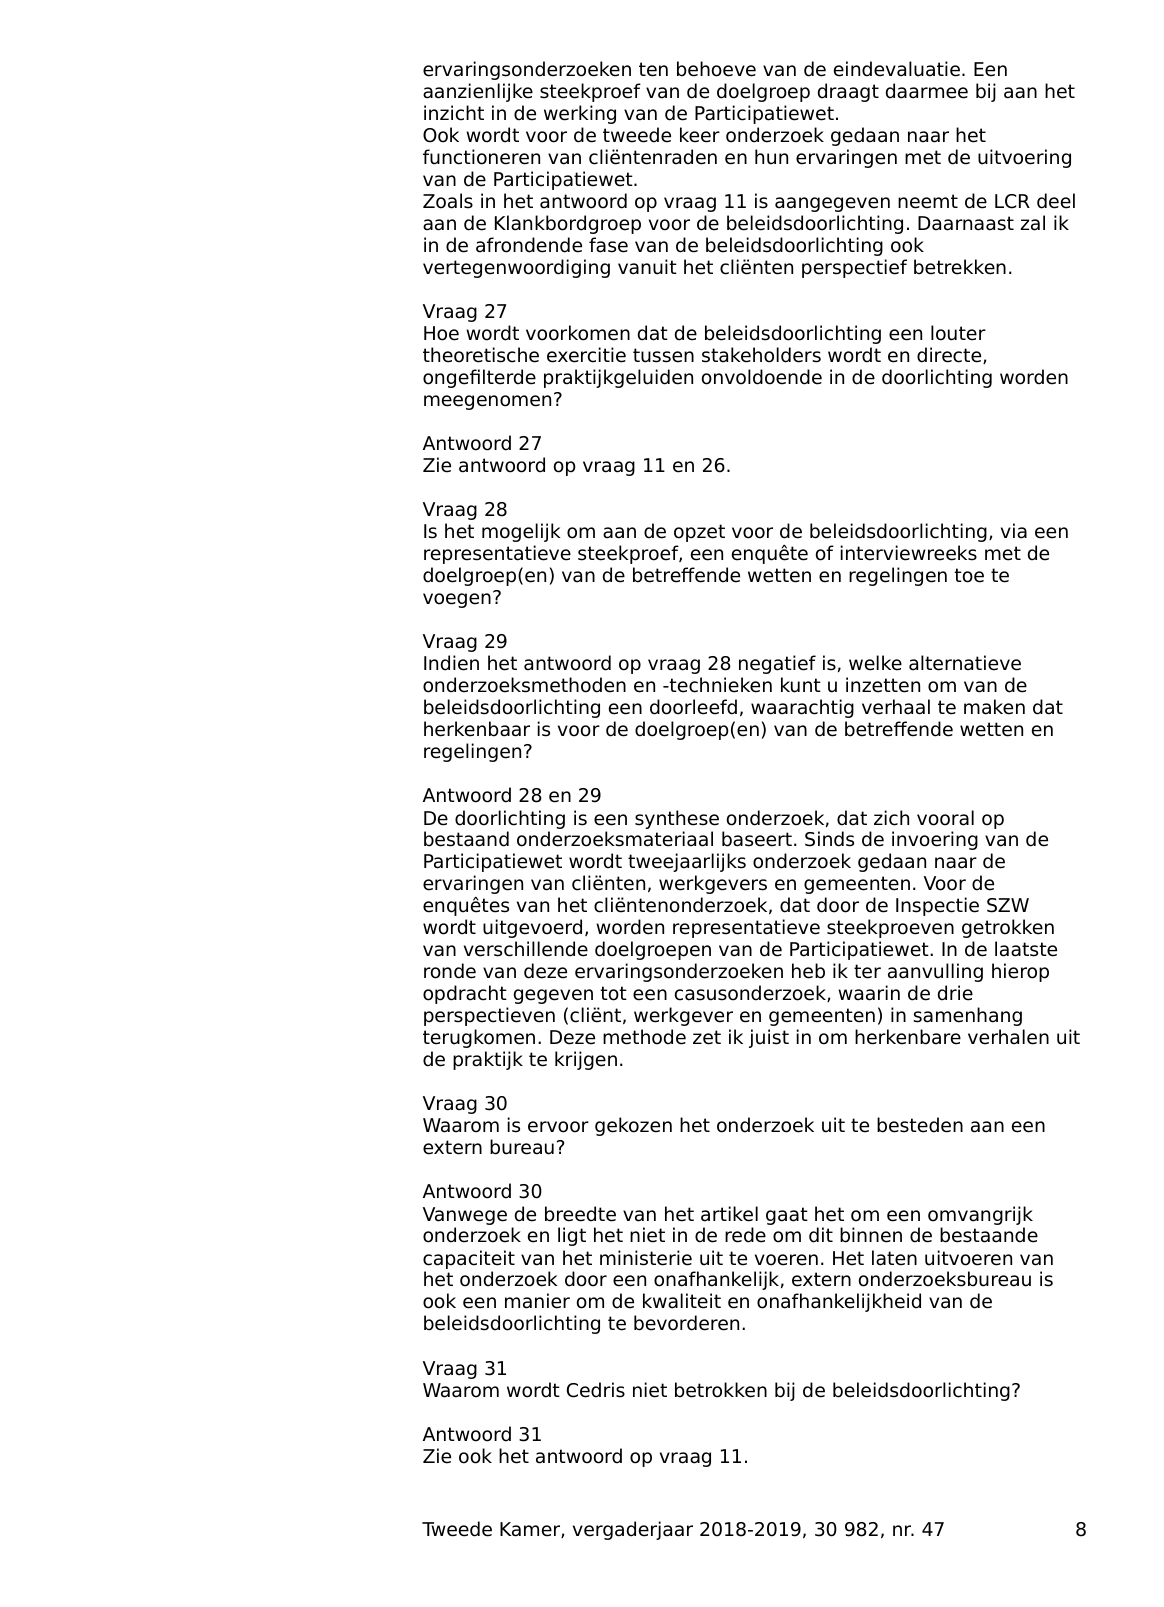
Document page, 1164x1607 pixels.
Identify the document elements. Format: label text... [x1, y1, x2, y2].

text De doorlichting is een synthese onderzoek, dat zich vooral op bestaand onderzoeksmateriaal baseert. Sinds de invoering van de Participatiewet wordt tweejaarlijks onderzoek gedaan naar de ervaringen van cliënten, werkgevers en gemeenten. Voor de enquêtes van het cliëntenonderzoek, dat door de Inspectie SZW wordt uitgevoerd, worden representatieve steekproeven getrokken van verschillende doelgroepen van de Participatiewet. In de laatste ronde van deze ervaringsonderzoeken heb ik ter aanvulling hierop opdracht gegeven tot een casusonderzoek, waarin de drie perspectieven (cliënt, werkgever en gemeenten) in samenhang terugkomen. Deze methode zet ik juist in om herkenbare verhalen uit de praktijk te krijgen. [422, 807, 1087, 1071]
text Waarom wordt Cedris niet betrokken bij de beleidsdoorlichting? [422, 1379, 1087, 1401]
text Hoe wordt voorkomen dat de beleidsdoorlichting een louter theoretische exercitie tussen stakeholders wordt en directe, ongefilterde praktijkgeluiden onvoldoende in de doorlichting worden meegenomen? [422, 323, 1087, 411]
text Vraag 30 [422, 1093, 1087, 1115]
text Antwoord 30 [422, 1181, 1087, 1203]
text Zie antwoord op vraag 11 en 26. [422, 455, 1087, 477]
text Ook wordt voor de tweede keer onderzoek gedaan naar het functioneren van cliëntenraden en hun ervaringen met de uitvoering van de Participatiewet. [422, 125, 1087, 191]
text ervaringsonderzoeken ten behoeve van de eindevaluatie. Een aanzienlijke steekproef van de doelgroep draagt daarmee bij aan het inzicht in de werking van de Participatiewet. [422, 59, 1087, 125]
text Zoals in het antwoord op vraag 11 is aangegeven neemt de LCR deel aan de Klankbordgroep voor de beleidsdoorlichting. Daarnaast zal ik in de afrondende fase van de beleidsdoorlichting ook vertegenwoordiging vanuit het cliënten perspectief betrekken. [422, 191, 1087, 279]
text Vraag 31 [422, 1357, 1087, 1379]
text Vanwege de breedte van het artikel gaat het om een omvangrijk onderzoek en ligt het niet in de rede om dit binnen de bestaande capaciteit van het ministerie uit te voeren. Het laten uitvoeren van het onderzoek door een onafhankelijk, extern onderzoeksbureau is ook een manier om de kwaliteit en onafhankelijkheid van de beleidsdoorlichting te bevorderen. [422, 1203, 1087, 1335]
text Waarom is ervoor gekozen het onderzoek uit te besteden aan een extern bureau? [422, 1115, 1087, 1159]
text Is het mogelijk om aan de opzet voor de beleidsdoorlichting, via een representatieve steekproef, een enquête of interviewreeks met de doelgroep(en) van de betreffende wetten en regelingen toe te voegen? [422, 521, 1087, 609]
text Antwoord 31 [422, 1424, 1087, 1446]
text Vraag 28 [422, 499, 1087, 521]
text Vraag 29 [422, 631, 1087, 653]
text Antwoord 27 [422, 433, 1087, 455]
text Antwoord 28 en 29 [422, 785, 1087, 807]
text Zie ook het antwoord op vraag 11. [422, 1446, 1087, 1468]
text Vraag 27 [422, 301, 1087, 323]
text Indien het antwoord op vraag 28 negatief is, welke alternatieve onderzoeksmethoden en -technieken kunt u inzetten om van de beleidsdoorlichting een doorleefd, waarachtig verhaal te maken dat herkenbaar is voor de doelgroep(en) van de betreffende wetten en regelingen? [422, 653, 1087, 763]
